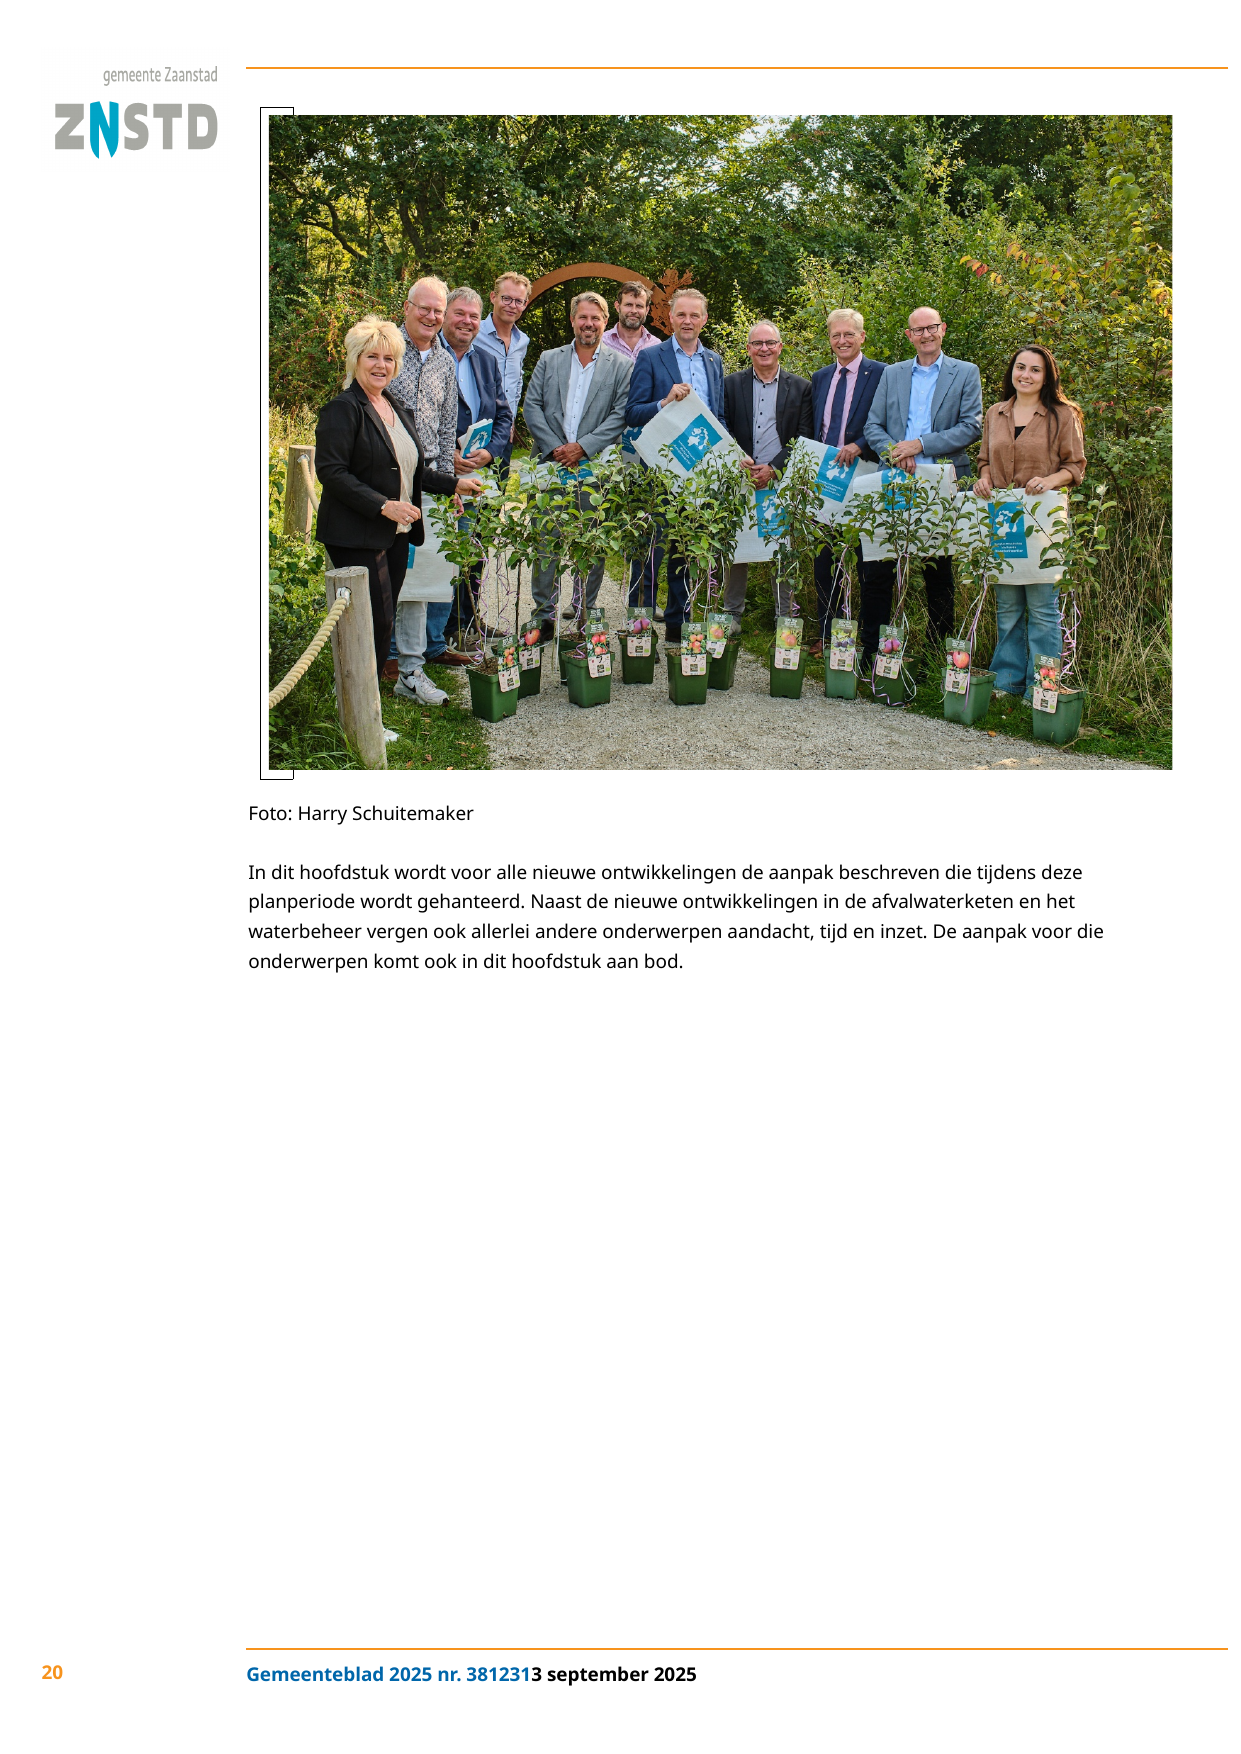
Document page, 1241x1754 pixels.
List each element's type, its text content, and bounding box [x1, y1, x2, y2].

text Foto: Harry Schuitemaker [248, 800, 1152, 826]
picture [41, 47, 231, 172]
picture [268, 115, 1173, 770]
text In dit hoofdstuk wordt voor alle nieuwe ontwikkelingen de aanpak beschreven die tijdens deze planperiode wordt gehanteerd. Naast de nieuwe ontwikkelingen in de afvalwaterketen en het waterbeheer vergen ook allerlei andere onderwerpen aandacht, tijd en inzet. De aanpak voor die onderwerpen komt ook in dit hoofdstuk aan bod. [248, 859, 1152, 974]
